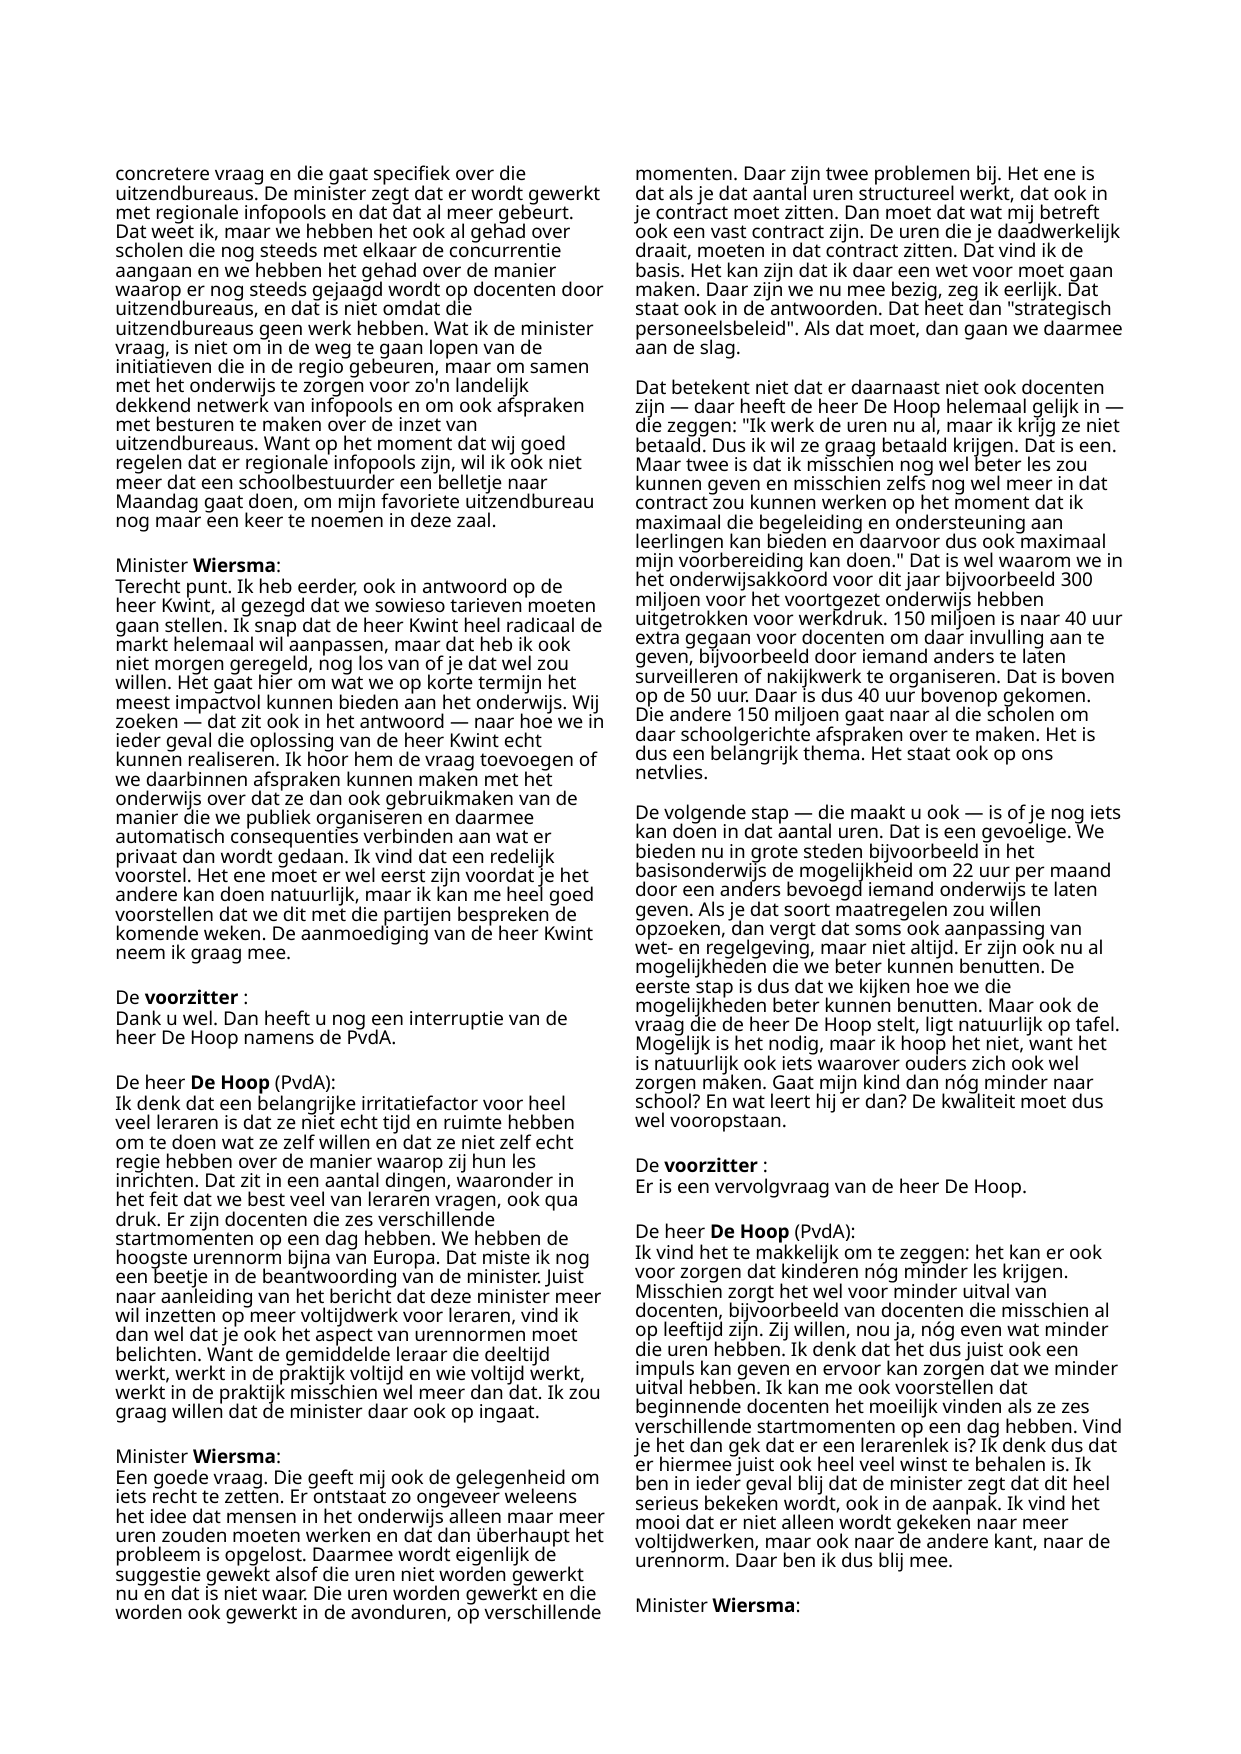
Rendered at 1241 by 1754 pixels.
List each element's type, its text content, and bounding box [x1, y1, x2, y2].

text Minister Wiersma: [115, 1443, 605, 1469]
text De voorzitter : [635, 1153, 1125, 1178]
text Er is een vervolgvraag van de heer De Hoop. [635, 1178, 1125, 1198]
text De volgende stap — die maakt u ook — is of je nog iets kan doen in dat aantal uren. Dat is een gevoelige. We bieden nu in grote steden bijvoorbeeld in het basisonderwijs de mogelijkheid om 22 uur per maand door een anders bevoegd iemand onderwijs te laten geven. Als je dat soort maatregelen zou willen opzoeken, dan vergt dat soms ook aanpassing van wet- en regelgeving, maar niet altijd. Er zijn ook nu al mogelijkheden die we beter kunnen benutten. De eerste stap is dus dat we kijken hoe we die mogelijkheden beter kunnen benutten. Maar ook de vraag die de heer De Hoop stelt, ligt natuurlijk op tafel. Mogelijk is het nodig, maar ik hoop het niet, want het is natuurlijk ook iets waarover ouders zich ook wel zorgen maken. Gaat mijn kind dan nóg minder naar school? En wat leert hij er dan? De kwaliteit moet dus wel vooropstaan. [635, 804, 1125, 1132]
text Ik denk dat een belangrijke irritatiefactor voor heel veel leraren is dat ze niet echt tijd en ruimte hebben om te doen wat ze zelf willen en dat ze niet zelf echt regie hebben over de manier waarop zij hun les inrichten. Dat zit in een aantal dingen, waaronder in het feit dat we best veel van leraren vragen, ook qua druk. Er zijn docenten die zes verschillende startmomenten op een dag hebben. We hebben de hoogste urennorm bijna van Europa. Dat miste ik nog een beetje in de beantwoording van de minister. Juist naar aanleiding van het bericht dat deze minister meer wil inzetten op meer voltijdwerk voor leraren, vind ik dan wel dat je ook het aspect van urennormen moet belichten. Want de gemiddelde leraar die deeltijd werkt, werkt in de praktijk voltijd en wie voltijd werkt, werkt in de praktijk misschien wel meer dan dat. Ik zou graag willen dat de minister daar ook op ingaat. [115, 1095, 605, 1423]
text De heer De Hoop (PvdA): [115, 1069, 605, 1095]
text Een goede vraag. Die geeft mij ook de gelegenheid om iets recht te zetten. Er ontstaat zo ongeveer weleens het idee dat mensen in het onderwijs alleen maar meer uren zouden moeten werken en dat dan überhaupt het probleem is opgelost. Daarmee wordt eigenlijk de suggestie gewekt alsof die uren niet worden gewerkt nu en dat is niet waar. Die uren worden gewerkt en die worden ook gewerkt in de avonduren, op verschillende [115, 1469, 605, 1623]
text Dank u wel. Dan heeft u nog een interruptie van de heer De Hoop namens de PvdA. [115, 1010, 605, 1048]
text Dat betekent niet dat er daarnaast niet ook docenten zijn — daar heeft de heer De Hoop helemaal gelijk in — die zeggen: "Ik werk de uren nu al, maar ik krijg ze niet betaald. Dus ik wil ze graag betaald krijgen. Dat is een. Maar twee is dat ik misschien nog wel beter les zou kunnen geven en misschien zelfs nog wel meer in dat contract zou kunnen werken op het moment dat ik maximaal die begeleiding en ondersteuning aan leerlingen kan bieden en daarvoor dus ook maximaal mijn voorbereiding kan doen." Dat is wel waarom we in het onderwijsakkoord voor dit jaar bijvoorbeeld 300 miljoen voor het voortgezet onderwijs hebben uitgetrokken voor werkdruk. 150 miljoen is naar 40 uur extra gegaan voor docenten om daar invulling aan te geven, bijvoorbeeld door iemand anders te laten surveilleren of nakijkwerk te organiseren. Dat is boven op de 50 uur. Daar is dus 40 uur bovenop gekomen. Die andere 150 miljoen gaat naar al die scholen om daar schoolgerichte afspraken over te maken. Het is dus een belangrijk thema. Het staat ook op ons netvlies. [635, 379, 1125, 783]
text Terecht punt. Ik heb eerder, ook in antwoord op de heer Kwint, al gezegd dat we sowieso tarieven moeten gaan stellen. Ik snap dat de heer Kwint heel radicaal de markt helemaal wil aanpassen, maar dat heb ik ook niet morgen geregeld, nog los van of je dat wel zou willen. Het gaat hier om wat we op korte termijn het meest impactvol kunnen bieden aan het onderwijs. Wij zoeken — dat zit ook in het antwoord — naar hoe we in ieder geval die oplossing van de heer Kwint echt kunnen realiseren. Ik hoor hem de vraag toevoegen of we daarbinnen afspraken kunnen maken met het onderwijs over dat ze dan ook gebruikmaken van de manier die we publiek organiseren en daarmee automatisch consequenties verbinden aan wat er privaat dan wordt gedaan. Ik vind dat een redelijk voorstel. Het ene moet er wel eerst zijn voordat je het andere kan doen natuurlijk, maar ik kan me heel goed voorstellen dat we dit met die partijen bespreken de komende weken. De aanmoediging van de heer Kwint neem ik graag mee. [115, 578, 605, 963]
text momenten. Daar zijn twee problemen bij. Het ene is dat als je dat aantal uren structureel werkt, dat ook in je contract moet zitten. Dan moet dat wat mij betreft ook een vast contract zijn. De uren die je daadwerkelijk draait, moeten in dat contract zitten. Dat vind ik de basis. Het kan zijn dat ik daar een wet voor moet gaan maken. Daar zijn we nu mee bezig, zeg ik eerlijk. Dat staat ook in de antwoorden. Dat heet dan "strategisch personeelsbeleid". Als dat moet, dan gaan we daarmee aan de slag. [635, 165, 1125, 358]
text Minister Wiersma: [635, 1593, 1125, 1618]
text De voorzitter : [115, 984, 605, 1010]
text Ik vind het te makkelijk om te zeggen: het kan er ook voor zorgen dat kinderen nóg minder les krijgen. Misschien zorgt het wel voor minder uitval van docenten, bijvoorbeeld van docenten die misschien al op leeftijd zijn. Zij willen, nou ja, nóg even wat minder die uren hebben. Ik denk dat het dus juist ook een impuls kan geven en ervoor kan zorgen dat we minder uitval hebben. Ik kan me ook voorstellen dat beginnende docenten het moeilijk vinden als ze zes verschillende startmomenten op een dag hebben. Vind je het dan gek dat er een lerarenlek is? Ik denk dus dat er hiermee juist ook heel veel winst te behalen is. Ik ben in ieder geval blij dat de minister zegt dat dit heel serieus bekeken wordt, ook in de aanpak. Ik vind het mooi dat er niet alleen wordt gekeken naar meer voltijdwerken, maar ook naar de andere kant, naar de urennorm. Daar ben ik dus blij mee. [635, 1244, 1125, 1572]
text concretere vraag en die gaat specifiek over die uitzendbureaus. De minister zegt dat er wordt gewerkt met regionale infopools en dat dat al meer gebeurt. Dat weet ik, maar we hebben het ook al gehad over scholen die nog steeds met elkaar de concurrentie aangaan en we hebben het gehad over de manier waarop er nog steeds gejaagd wordt op docenten door uitzendbureaus, en dat is niet omdat die uitzendbureaus geen werk hebben. Wat ik de minister vraag, is niet om in de weg te gaan lopen van de initiatieven die in de regio gebeuren, maar om samen met het onderwijs te zorgen voor zo'n landelijk dekkend netwerk van infopools en om ook afspraken met besturen te maken over de inzet van uitzendbureaus. Want op het moment dat wij goed regelen dat er regionale infopools zijn, wil ik ook niet meer dat een schoolbestuurder een belletje naar Maandag gaat doen, om mijn favoriete uitzendbureau nog maar een keer te noemen in deze zaal. [115, 165, 605, 531]
text Minister Wiersma: [115, 552, 605, 578]
text De heer De Hoop (PvdA): [635, 1218, 1125, 1244]
